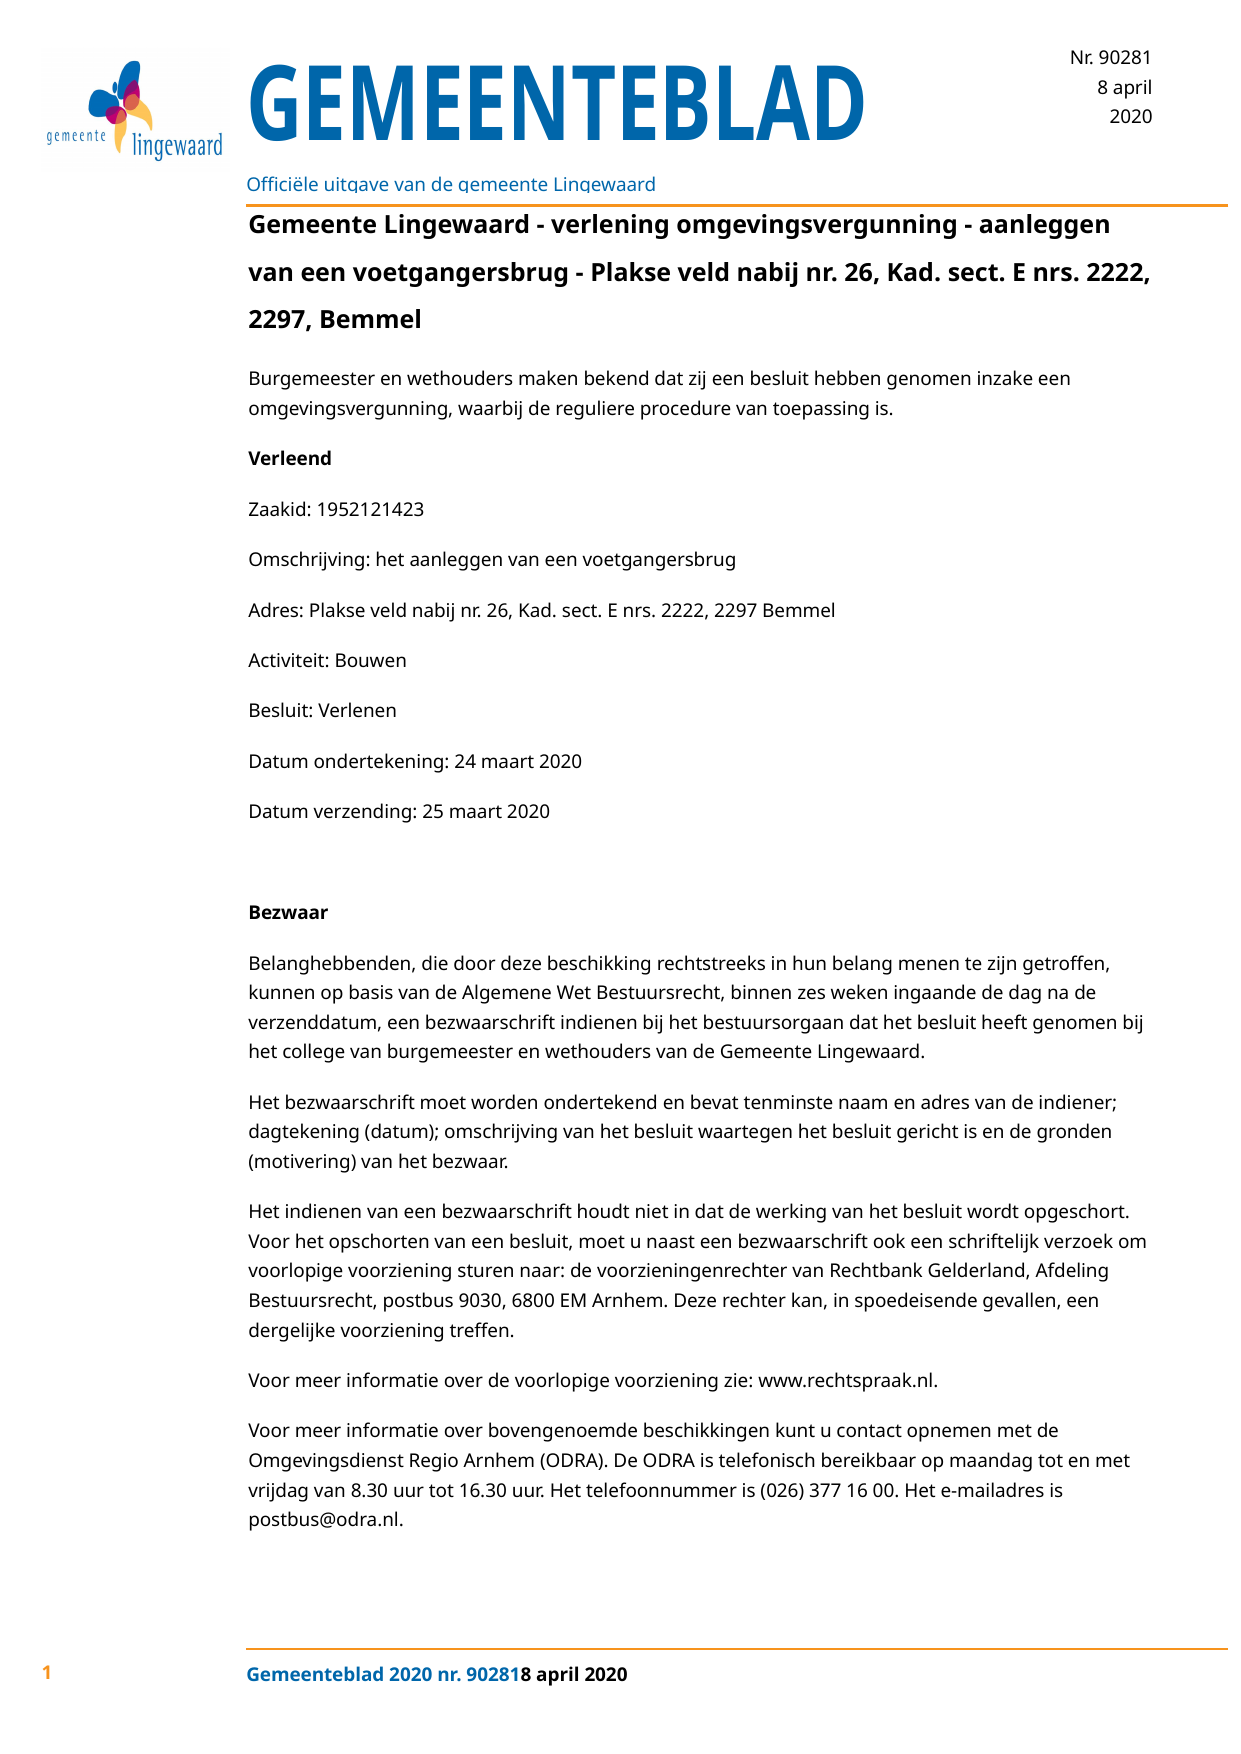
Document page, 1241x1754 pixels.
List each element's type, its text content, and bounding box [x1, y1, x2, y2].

text Besluit: Verlenen [248, 698, 1152, 723]
text Burgemeester en wethouders maken bekend dat zij een besluit hebben genomen inzake een omgevingsvergunning, waarbij de reguliere procedure van toepassing is. [248, 366, 1152, 421]
text Voor meer informatie over bovengenoemde beschikkingen kunt u contact opnemen met de Omgevingsdienst Regio Arnhem (ODRA). De ODRA is telefonisch bereikbaar op maandag tot en met vrijdag van 8.30 uur tot 16.30 uur. Het telefoonnummer is (026) 377 16 00. Het e-mailadres is postbus@odra.nl. [248, 1418, 1152, 1532]
text Gemeente Lingewaard - verlening omgevingsvergunning - aanleggen van een voetgangersbrug - Plakse veld nabij nr. 26, Kad. sect. E nrs. 2222, 2297, Bemmel [248, 207, 1152, 336]
text Het bezwaarschrift moet worden ondertekend en bevat tenminste naam en adres van de indiener; dagtekening (datum); omschrijving van het besluit waartegen het besluit gericht is en de gronden (motivering) van het bezwaar. [248, 1089, 1152, 1174]
text Adres: Plakse veld nabij nr. 26, Kad. sect. E nrs. 2222, 2297 Bemmel [248, 597, 1152, 622]
text Belanghebbenden, die door deze beschikking rechtstreeks in hun belang menen te zijn getroffen, kunnen op basis van de Algemene Wet Bestuursrecht, binnen zes weken ingaande de dag na de verzenddatum, een bezwaarschrift indienen bij het bestuursorgaan dat het besluit heeft genomen bij het college van burgemeester en wethouders van de Gemeente Lingewaard. [248, 950, 1152, 1064]
text Datum verzending: 25 maart 2020 [248, 798, 1152, 824]
picture [41, 47, 231, 172]
text Bezwaar [248, 899, 1152, 925]
text Zaakid: 1952121423 [248, 496, 1152, 522]
text Verleend [248, 446, 1152, 471]
text Omschrijving: het aanleggen van een voetgangersbrug [248, 546, 1152, 572]
text Activiteit: Bouwen [248, 647, 1152, 673]
text Voor meer informatie over de voorlopige voorziening zie: www.rechtspraak.nl. [248, 1367, 1152, 1393]
text Het indienen van een bezwaarschrift houdt niet in dat de werking van het besluit wordt opgeschort. Voor het opschorten van een besluit, moet u naast een bezwaarschrift ook een schriftelijk verzoek om voorlopige voorziening sturen naar: de voorzieningenrechter van Rechtbank Gelderland, Afdeling Bestuursrecht, postbus 9030, 6800 EM Arnhem. Deze rechter kan, in spoedeisende gevallen, een dergelijke voorziening treffen. [248, 1198, 1152, 1342]
text Datum ondertekening: 24 maart 2020 [248, 748, 1152, 774]
